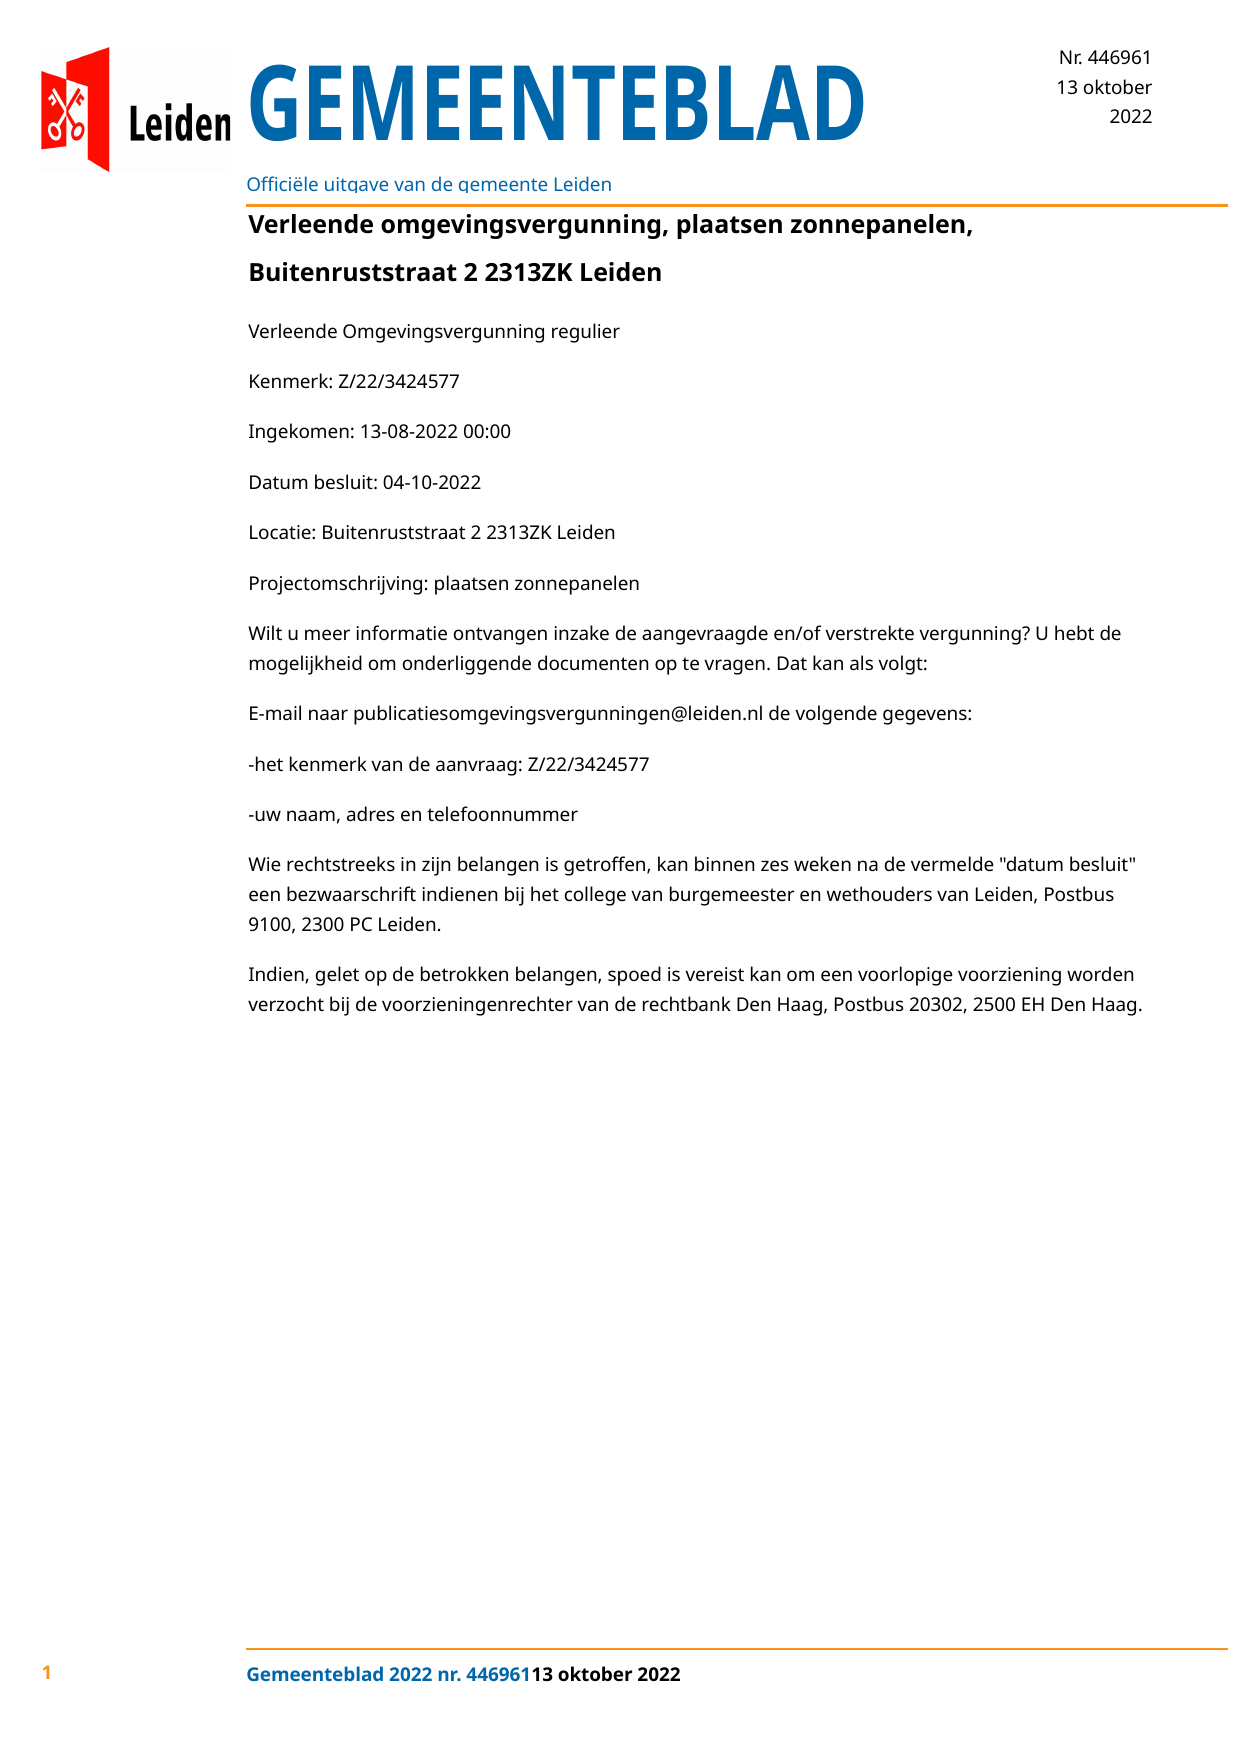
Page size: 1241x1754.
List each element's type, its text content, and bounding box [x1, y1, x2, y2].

text Locatie: Buitenruststraat 2 2313ZK Leiden [248, 519, 1152, 545]
text -uw naam, adres en telefoonnummer [248, 801, 1152, 827]
text Kenmerk: Z/22/3424577 [248, 368, 1152, 394]
text Indien, gelet op de betrokken belangen, spoed is vereist kan om een voorlopige voorziening worden verzocht bij de voorzieningenrechter van de rechtbank Den Haag, Postbus 20302, 2500 EH Den Haag. [248, 961, 1152, 1017]
text -het kenmerk van de aanvraag: Z/22/3424577 [248, 751, 1152, 777]
text E-mail naar publicatiesomgevingsvergunningen@leiden.nl de volgende gegevens: [248, 700, 1152, 726]
text Wilt u meer informatie ontvangen inzake de aangevraagde en/of verstrekte vergunning? U hebt de mogelijkheid om onderliggende documenten op te vragen. Dat kan als volgt: [248, 620, 1152, 676]
text Verleende omgevingsvergunning, plaatsen zonnepanelen, Buitenruststraat 2 2313ZK Leiden [248, 207, 1152, 288]
text Ingekomen: 13-08-2022 00:00 [248, 419, 1152, 444]
text Wie rechtstreeks in zijn belangen is getroffen, kan binnen zes weken na de vermelde "datum besluit" een bezwaarschrift indienen bij het college van burgemeester en wethouders van Leiden, Postbus 9100, 2300 PC Leiden. [248, 852, 1152, 937]
text Projectomschrijving: plaatsen zonnepanelen [248, 570, 1152, 596]
text Verleende Omgevingsvergunning regulier [248, 318, 1152, 344]
text Datum besluit: 04-10-2022 [248, 469, 1152, 495]
picture [41, 47, 231, 172]
